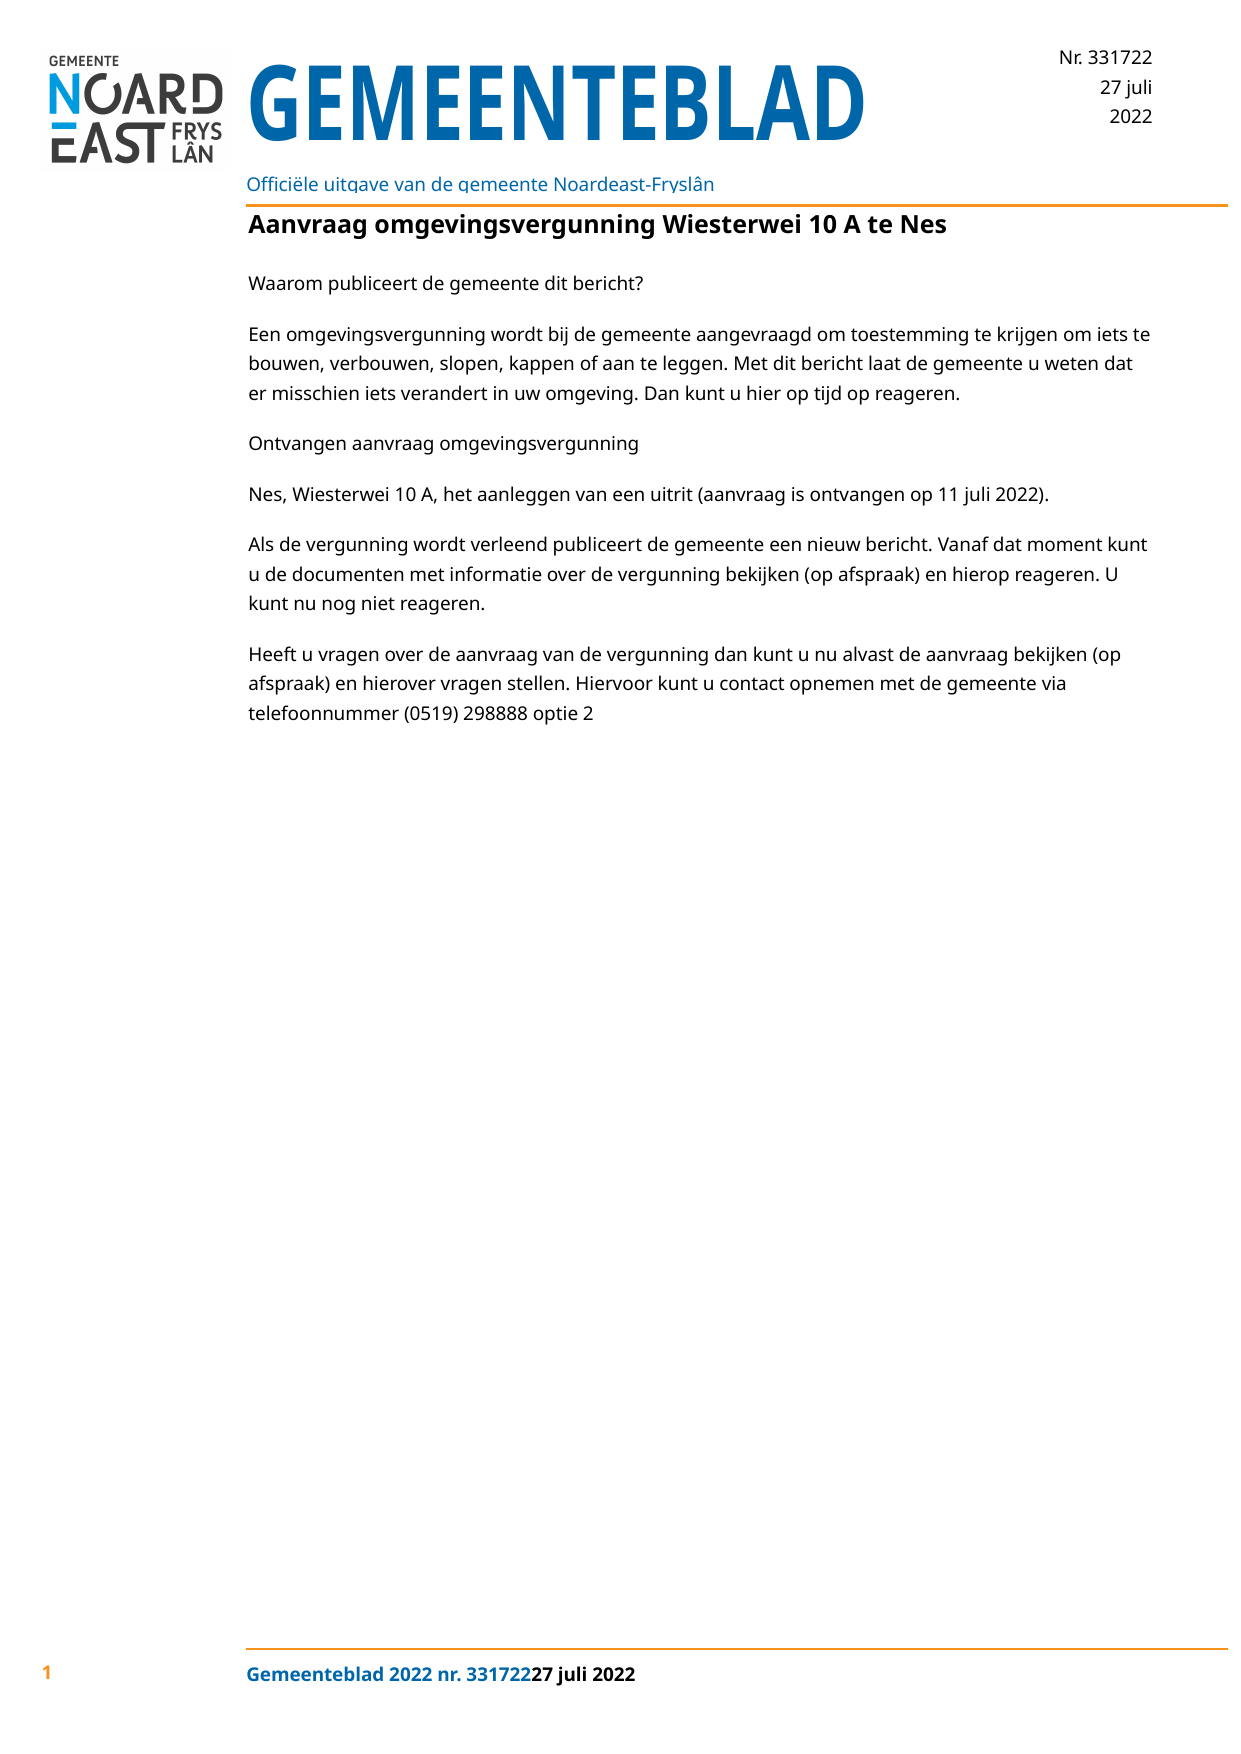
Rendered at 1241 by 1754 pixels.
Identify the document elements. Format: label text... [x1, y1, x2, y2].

text Ontvangen aanvraag omgevingsvergunning [248, 430, 1152, 456]
text Een omgevingsvergunning wordt bij de gemeente aangevraagd om toestemming te krijgen om iets te bouwen, verbouwen, slopen, kappen of aan te leggen. Met dit bericht laat de gemeente u weten dat er misschien iets verandert in uw omgeving. Dan kunt u hier op tijd op reageren. [248, 321, 1152, 406]
picture [41, 47, 231, 172]
text Heeft u vragen over de aanvraag van de vergunning dan kunt u nu alvast de aanvraag bekijken (op afspraak) en hierover vragen stellen. Hiervoor kunt u contact opnemen met de gemeente via telefoonnummer (0519) 298888 optie 2 [248, 641, 1152, 726]
text Nes, Wiesterwei 10 A, het aanleggen van een uitrit (aanvraag is ontvangen op 11 juli 2022). [248, 481, 1152, 506]
text Als de vergunning wordt verleend publiceert de gemeente een nieuw bericht. Vanaf dat moment kunt u de documenten met informatie over de vergunning bekijken (op afspraak) en hierop reageren. U kunt nu nog niet reageren. [248, 531, 1152, 616]
text Waarom publiceert de gemeente dit bericht? [248, 270, 1152, 296]
text Aanvraag omgevingsvergunning Wiesterwei 10 A te Nes [248, 207, 1152, 241]
